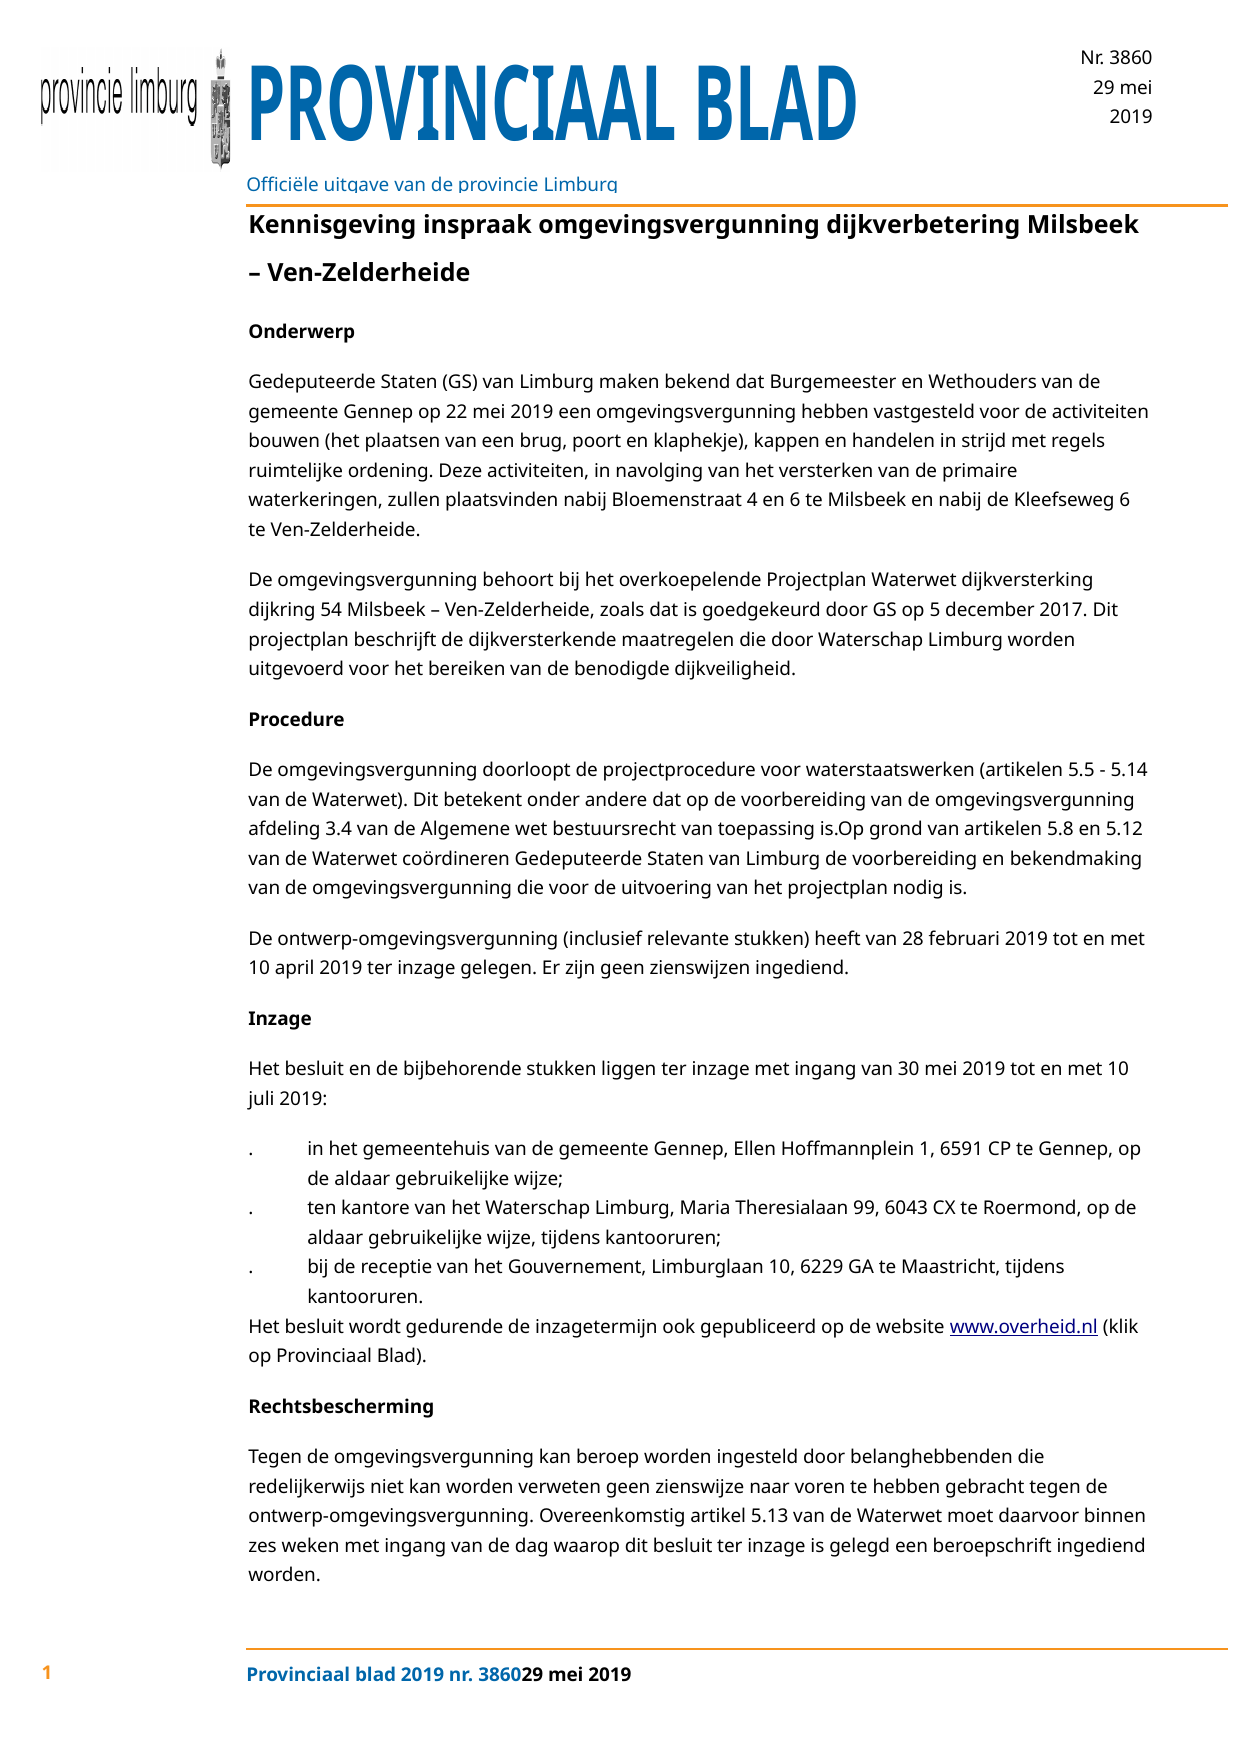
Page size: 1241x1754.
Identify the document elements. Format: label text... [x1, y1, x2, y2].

text Het besluit wordt gedurende de inzagetermijn ook gepubliceerd op de website www.overheid.nl (klik op Provinciaal Blad). [248, 1313, 1152, 1368]
text Inzage [248, 1005, 1152, 1031]
list bij de receptie van het Gouvernement, Limburglaan 10, 6229 GA te Maastricht, tijdens kantooruren. [248, 1254, 1152, 1309]
list in het gemeentehuis van de gemeente Gennep, Ellen Hoffmannplein 1, 6591 CP te Gennep, op de aldaar gebruikelijke wijze; [248, 1135, 1152, 1191]
text Gedeputeerde Staten (GS) van Limburg maken bekend dat Burgemeester en Wethouders van de gemeente Gennep op 22 mei 2019 een omgevingsvergunning hebben vastgesteld voor de activiteiten bouwen (het plaatsen van een brug, poort en klaphekje), kappen en handelen in strijd met regels ruimtelijke ordening. Deze activiteiten, in navolging van het versterken van de primaire waterkeringen, zullen plaatsvinden nabij Bloemenstraat 4 en 6 te Milsbeek en nabij de Kleefseweg 6 te Ven-Zelderheide. [248, 368, 1152, 542]
text Kennisgeving inspraak omgevingsvergunning dijkverbetering Milsbeek – Ven-Zelderheide [248, 207, 1152, 288]
text De ontwerp-omgevingsvergunning (inclusief relevante stukken) heeft van 28 februari 2019 tot en met 10 april 2019 ter inzage gelegen. Er zijn geen zienswijzen ingediend. [248, 925, 1152, 980]
text De omgevingsvergunning behoort bij het overkoepelende Projectplan Waterwet dijkversterking dijkring 54 Milsbeek – Ven-Zelderheide, zoals dat is goedgekeurd door GS op 5 december 2017. Dit projectplan beschrijft de dijkversterkende maatregelen die door Waterschap Limburg worden uitgevoerd voor het bereiken van de benodigde dijkveiligheid. [248, 567, 1152, 681]
text De omgevingsvergunning doorloopt de projectprocedure voor waterstaatswerken (artikelen 5.5 - 5.14 van de Waterwet). Dit betekent onder andere dat op de voorbereiding van de omgevingsvergunning afdeling 3.4 van de Algemene wet bestuursrecht van toepassing is.Op grond van artikelen 5.8 en 5.12 van de Waterwet coördineren Gedeputeerde Staten van Limburg de voorbereiding en bekendmaking van de omgevingsvergunning die voor de uitvoering van het projectplan nodig is. [248, 756, 1152, 900]
list ten kantore van het Waterschap Limburg, Maria Theresialaan 99, 6043 CX te Roermond, op de aldaar gebruikelijke wijze, tijdens kantooruren; [248, 1194, 1152, 1250]
text Rechtsbescherming [248, 1393, 1152, 1419]
text Procedure [248, 706, 1152, 732]
text Onderwerp [248, 318, 1152, 344]
text Het besluit en de bijbehorende stukken liggen ter inzage met ingang van 30 mei 2019 tot en met 10 juli 2019: [248, 1055, 1152, 1111]
text Tegen de omgevingsvergunning kan beroep worden ingesteld door belanghebbenden die redelijkerwijs niet kan worden verweten geen zienswijze naar voren te hebben gebracht tegen de ontwerp-omgevingsvergunning. Overeenkomstig artikel 5.13 van de Waterwet moet daarvoor binnen zes weken met ingang van de dag waarop dit besluit ter inzage is gelegd een beroepschrift ingediend worden. [248, 1443, 1152, 1587]
picture [41, 47, 231, 172]
